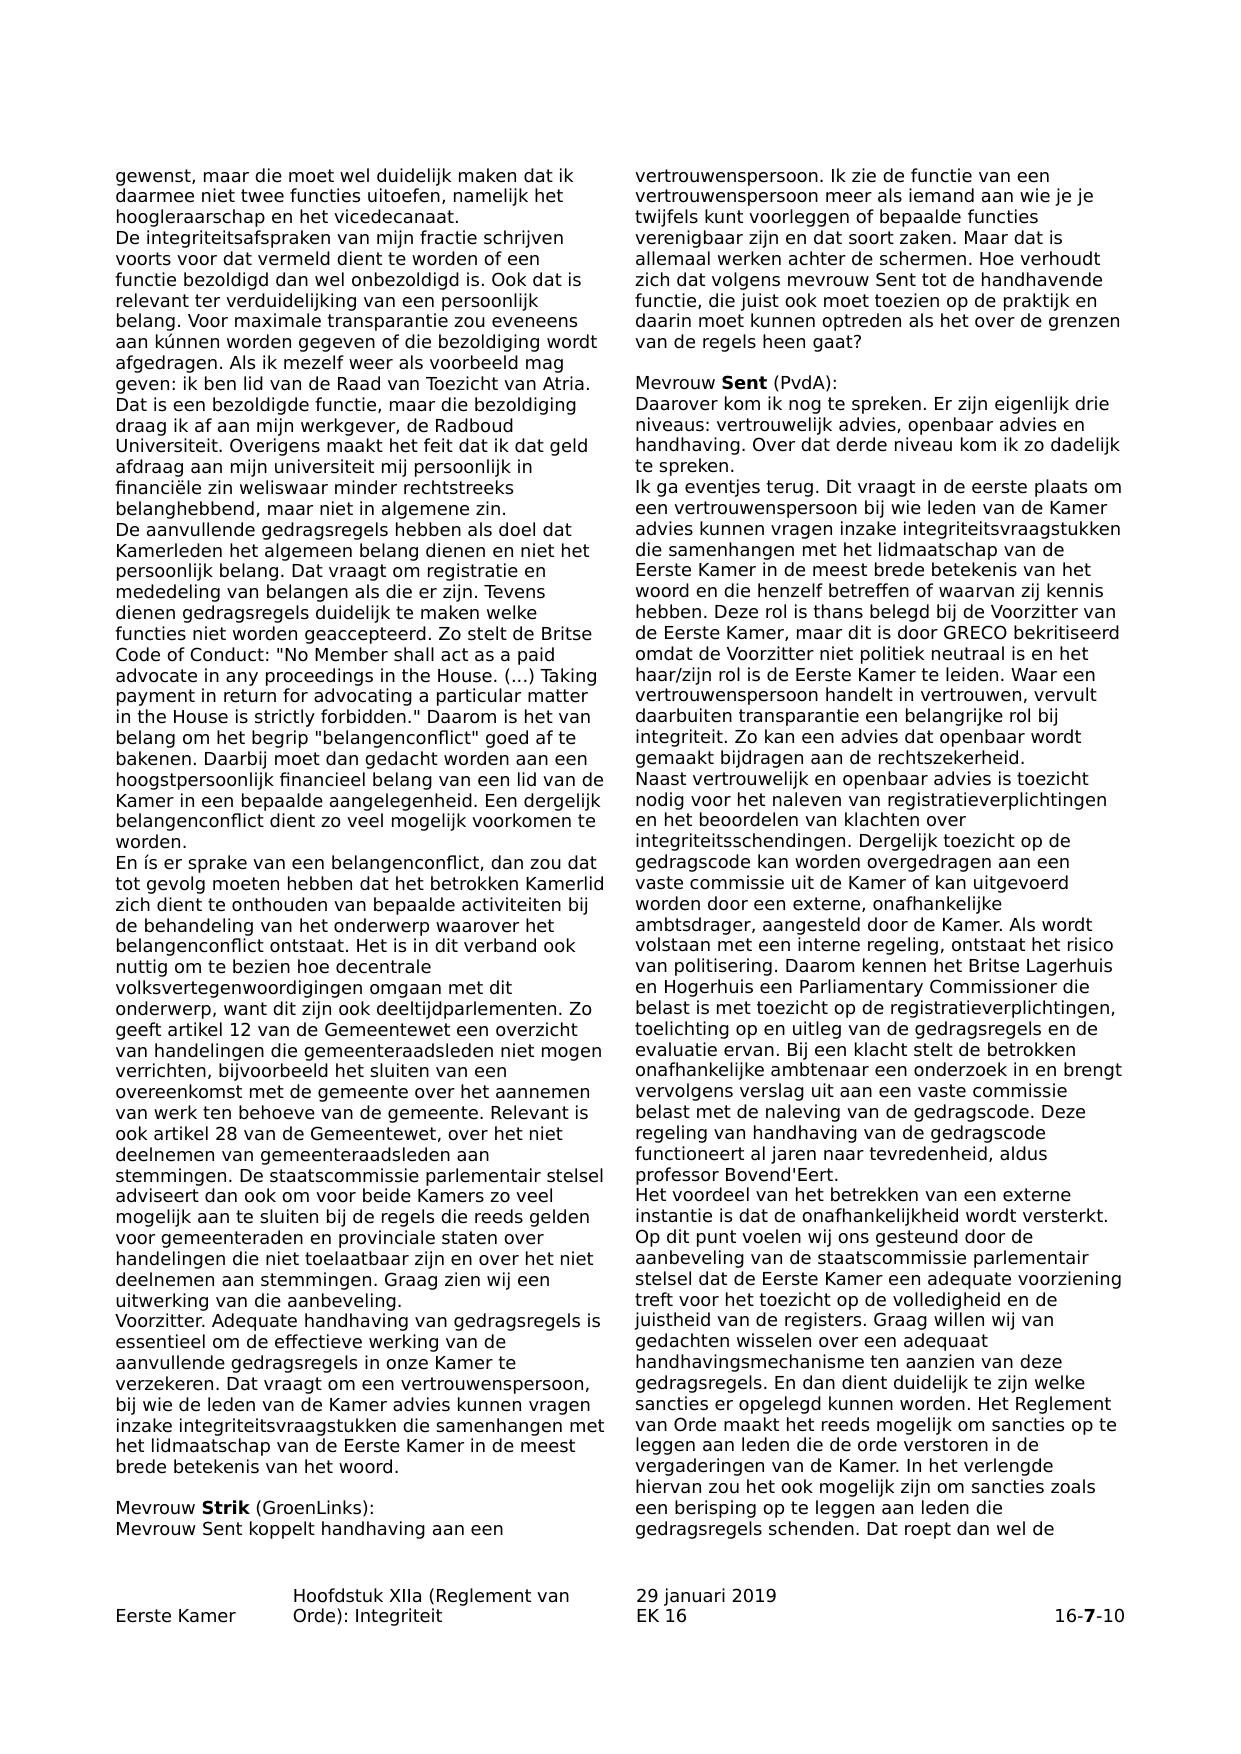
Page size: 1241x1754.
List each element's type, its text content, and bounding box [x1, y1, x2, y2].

text vertrouwenspersoon. Ik zie de functie van een vertrouwenspersoon meer als iemand aan wie je je twijfels kunt voorleggen of bepaalde functies verenigbaar zijn en dat soort zaken. Maar dat is allemaal werken achter de schermen. Hoe verhoudt zich dat volgens mevrouw Sent tot de handhavende functie, die juist ook moet toezien op de praktijk en daarin moet kunnen optreden als het over de grenzen van de regels heen gaat? [635, 165, 1125, 353]
text Voorzitter. Adequate handhaving van gedragsregels is essentieel om de effectieve werking van de aanvullende gedragsregels in onze Kamer te verzekeren. Dat vraagt om een vertrouwenspersoon, bij wie de leden van de Kamer advies kunnen vragen inzake integriteitsvraagstukken die samenhangen met het lidmaatschap van de Eerste Kamer in de meest brede betekenis van het woord. [115, 1311, 605, 1478]
text Ik ga eventjes terug. Dit vraagt in de eerste plaats om een vertrouwenspersoon bij wie leden van de Kamer advies kunnen vragen inzake integriteitsvraagstukken die samenhangen met het lidmaatschap van de Eerste Kamer in de meest brede betekenis van het woord en die henzelf betreffen of waarvan zij kennis hebben. Deze rol is thans belegd bij de Voorzitter van de Eerste Kamer, maar dit is door GRECO bekritiseerd omdat de Voorzitter niet politiek neutraal is en het haar/zijn rol is de Eerste Kamer te leiden. Waar een vertrouwenspersoon handelt in vertrouwen, vervult daarbuiten transparantie een belangrijke rol bij integriteit. Zo kan een advies dat openbaar wordt gemaakt bijdragen aan de rechtszekerheid. [635, 477, 1125, 768]
text De integriteitsafspraken van mijn fractie schrijven voorts voor dat vermeld dient te worden of een functie bezoldigd dan wel onbezoldigd is. Ook dat is relevant ter verduidelijking van een persoonlijk belang. Voor maximale transparantie zou eveneens aan kúnnen worden gegeven of die bezoldiging wordt afgedragen. Als ik mezelf weer als voorbeeld mag geven: ik ben lid van de Raad van Toezicht van Atria. Dat is een bezoldigde functie, maar die bezoldiging draag ik af aan mijn werkgever, de Radboud Universiteit. Overigens maakt het feit dat ik dat geld afdraag aan mijn universiteit mij persoonlijk in financiële zin weliswaar minder rechtstreeks belanghebbend, maar niet in algemene zin. [115, 228, 605, 519]
text Mevrouw Sent koppelt handhaving aan een [115, 1518, 605, 1539]
text Daarover kom ik nog te spreken. Er zijn eigenlijk drie niveaus: vertrouwelijk advies, openbaar advies en handhaving. Over dat derde niveau kom ik zo dadelijk te spreken. [635, 393, 1125, 477]
text Het voordeel van het betrekken van een externe instantie is dat de onafhankelijkheid wordt versterkt. Op dit punt voelen wij ons gesteund door de aanbeveling van de staatscommissie parlementair stelsel dat de Eerste Kamer een adequate voorziening treft voor het toezicht op de volledigheid en de juistheid van de registers. Graag willen wij van gedachten wisselen over een adequaat handhavingsmechanisme ten aanzien van deze gedragsregels. En dan dient duidelijk te zijn welke sancties er opgelegd kunnen worden. Het Reglement van Orde maakt het reeds mogelijk om sancties op te leggen aan leden die de orde verstoren in de vergaderingen van de Kamer. In het verlengde hiervan zou het ook mogelijk zijn om sancties zoals een berisping op te leggen aan leden die gedragsregels schenden. Dat roept dan wel de [635, 1185, 1125, 1539]
text En ís er sprake van een belangenconflict, dan zou dat tot gevolg moeten hebben dat het betrokken Kamerlid zich dient te onthouden van bepaalde activiteiten bij de behandeling van het onderwerp waarover het belangenconflict ontstaat. Het is in dit verband ook nuttig om te bezien hoe decentrale volksvertegenwoordigingen omgaan met dit onderwerp, want dit zijn ook deeltijdparlementen. Zo geeft artikel 12 van de Gemeentewet een overzicht van handelingen die gemeenteraadsleden niet mogen verrichten, bijvoorbeeld het sluiten van een overeenkomst met de gemeente over het aannemen van werk ten behoeve van de gemeente. Relevant is ook artikel 28 van de Gemeentewet, over het niet deelnemen van gemeenteraadsleden aan stemmingen. De staatscommissie parlementair stelsel adviseert dan ook om voor beide Kamers zo veel mogelijk aan te sluiten bij de regels die reeds gelden voor gemeenteraden en provinciale staten over handelingen die niet toelaatbaar zijn en over het niet deelnemen aan stemmingen. Graag zien wij een uitwerking van die aanbeveling. [115, 853, 605, 1311]
text De aanvullende gedragsregels hebben als doel dat Kamerleden het algemeen belang dienen en niet het persoonlijk belang. Dat vraagt om registratie en mededeling van belangen als die er zijn. Tevens dienen gedragsregels duidelijk te maken welke functies niet worden geaccepteerd. Zo stelt de Britse Code of Conduct: "No Member shall act as a paid advocate in any proceedings in the House. (...) Taking payment in return for advocating a particular matter in the House is strictly forbidden." Daarom is het van belang om het begrip "belangenconflict" goed af te bakenen. Daarbij moet dan gedacht worden aan een hoogstpersoonlijk financieel belang van een lid van de Kamer in een bepaalde aangelegenheid. Een dergelijk belangenconflict dient zo veel mogelijk voorkomen te worden. [115, 519, 605, 853]
text Naast vertrouwelijk en openbaar advies is toezicht nodig voor het naleven van registratieverplichtingen en het beoordelen van klachten over integriteitsschendingen. Dergelijk toezicht op de gedragscode kan worden overgedragen aan een vaste commissie uit de Kamer of kan uitgevoerd worden door een externe, onafhankelijke ambtsdrager, aangesteld door de Kamer. Als wordt volstaan met een interne regeling, ontstaat het risico van politisering. Daarom kennen het Britse Lagerhuis en Hogerhuis een Parliamentary Commissioner die belast is met toezicht op de registratieverplichtingen, toelichting op en uitleg van de gedragsregels en de evaluatie ervan. Bij een klacht stelt de betrokken onafhankelijke ambtenaar een onderzoek in en brengt vervolgens verslag uit aan een vaste commissie belast met de naleving van de gedragscode. Deze regeling van handhaving van de gedragscode functioneert al jaren naar tevredenheid, aldus professor Bovend'Eert. [635, 768, 1125, 1185]
text gewenst, maar die moet wel duidelijk maken dat ik daarmee niet twee functies uitoefen, namelijk het hoogleraarschap en het vicedecanaat. [115, 165, 605, 228]
text Mevrouw Strik (GroenLinks): [115, 1498, 605, 1518]
text Mevrouw Sent (PvdA): [635, 373, 1125, 393]
